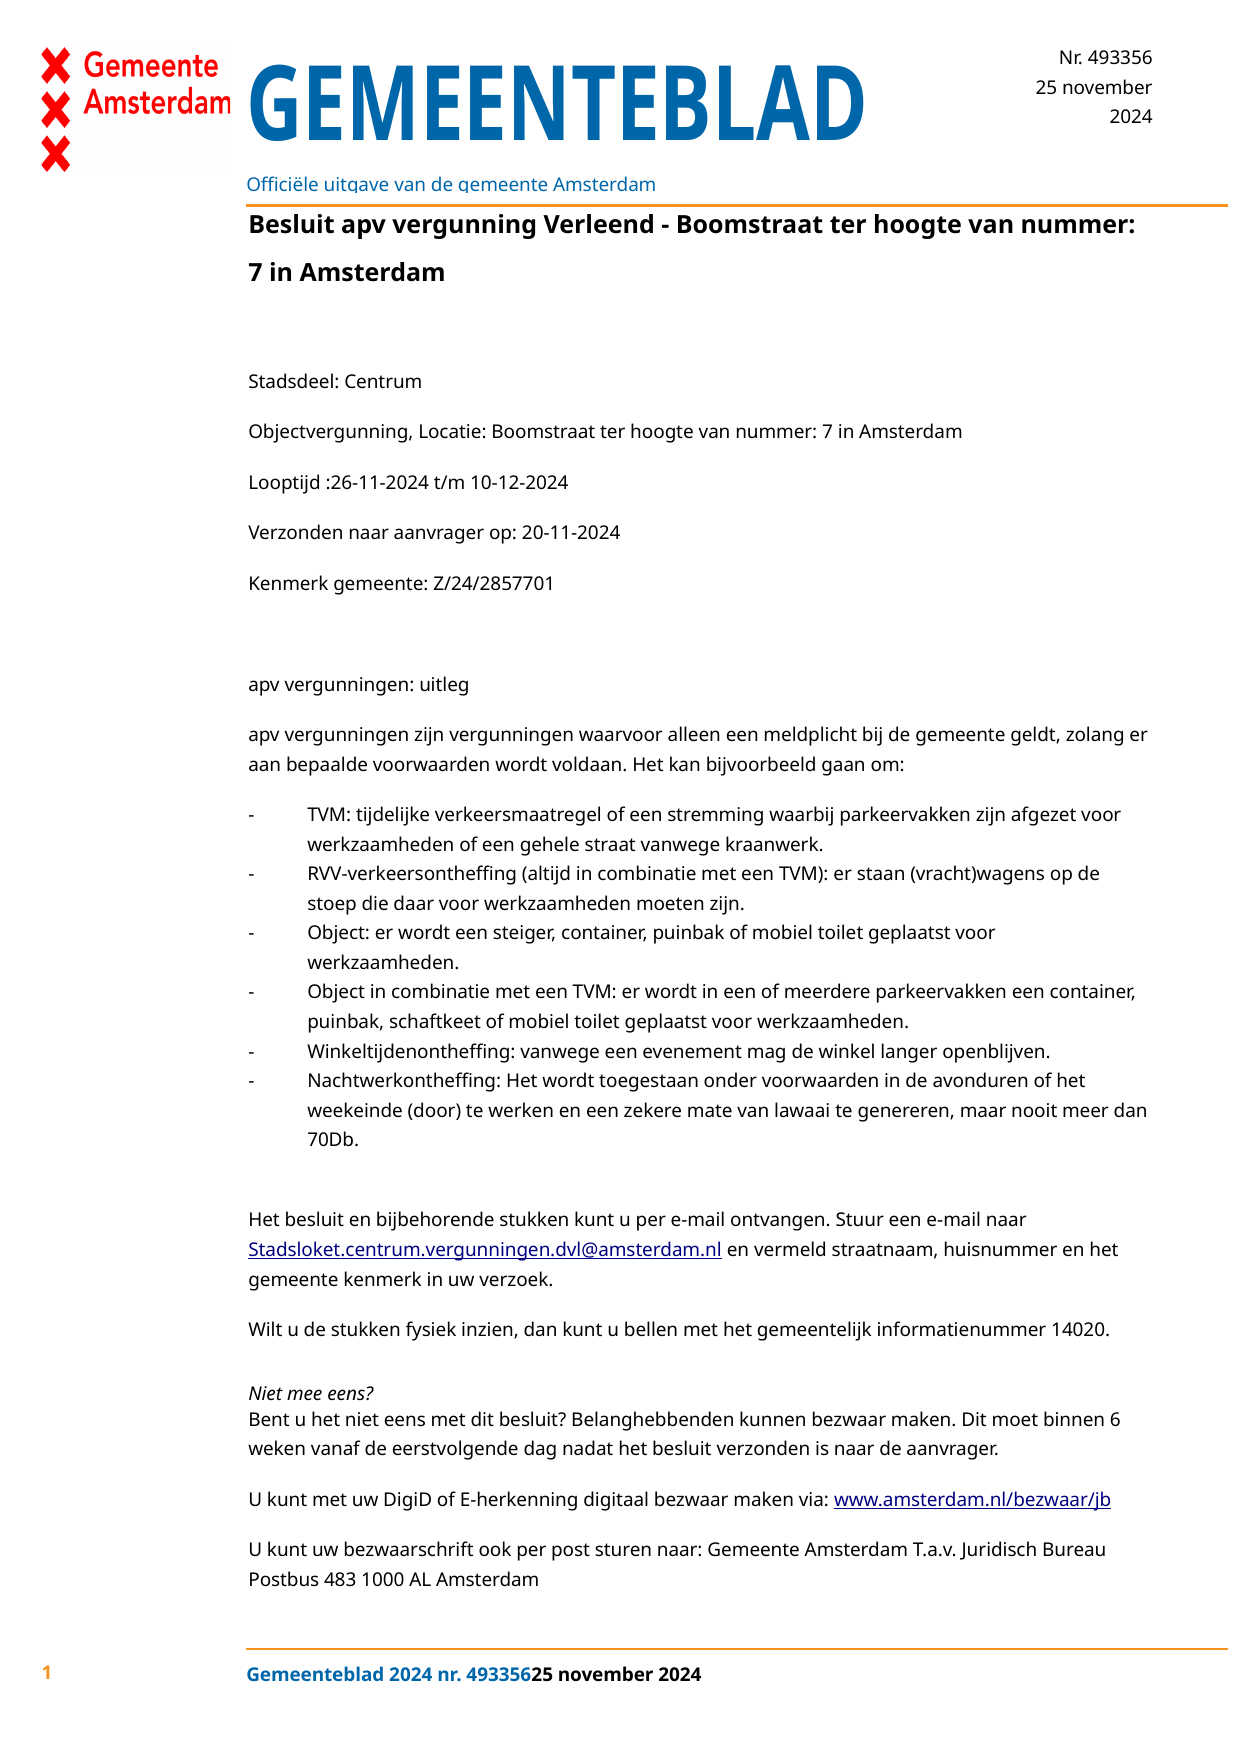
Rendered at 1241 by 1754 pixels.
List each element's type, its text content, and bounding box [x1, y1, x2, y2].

text Het besluit en bijbehorende stukken kunt u per e-mail ontvangen. Stuur een e-mail naar Stadsloket.centrum.vergunningen.dvl@amsterdam.nl en vermeld straatnaam, huisnummer en het gemeente kenmerk in uw verzoek. [248, 1207, 1152, 1292]
list Nachtwerkontheffing: Het wordt toegestaan onder voorwaarden in de avonduren of het weekeinde (door) te werken en een zekere mate van lawaai te genereren, maar nooit meer dan 70Db. [248, 1067, 1152, 1152]
picture [41, 47, 231, 172]
list TVM: tijdelijke verkeersmaatregel of een stremming waarbij parkeervakken zijn afgezet voor werkzaamheden of een gehele straat vanwege kraanwerk. [248, 801, 1152, 857]
list Object in combinatie met een TVM: er wordt in een of meerdere parkeervakken een container, puinbak, schaftkeet of mobiel toilet geplaatst voor werkzaamheden. [248, 979, 1152, 1034]
text Looptijd :26-11-2024 t/m 10-12-2024 [248, 469, 1152, 495]
text U kunt met uw DigiD of E-herkenning digitaal bezwaar maken via: www.amsterdam.nl/bezwaar/jb [248, 1486, 1152, 1512]
list RVV-verkeersontheffing (altijd in combinatie met een TVM): er staan (vracht)wagens op de stoep die daar voor werkzaamheden moeten zijn. [248, 860, 1152, 916]
text U kunt uw bezwaarschrift ook per post sturen naar: Gemeente Amsterdam T.a.v. Juridisch Bureau Postbus 483 1000 AL Amsterdam [248, 1536, 1152, 1592]
text Besluit apv vergunning Verleend - Boomstraat ter hoogte van nummer: 7 in Amsterdam [248, 207, 1152, 288]
text apv vergunningen: uitleg [248, 671, 1152, 697]
text apv vergunningen zijn vergunningen waarvoor alleen een meldplicht bij de gemeente geldt, zolang er aan bepaalde voorwaarden wordt voldaan. Het kan bijvoorbeeld gaan om: [248, 721, 1152, 777]
text Wilt u de stukken fysiek inzien, dan kunt u bellen met het gemeentelijk informatienummer 14020. [248, 1316, 1152, 1342]
text Objectvergunning, Locatie: Boomstraat ter hoogte van nummer: 7 in Amsterdam [248, 419, 1152, 444]
text Verzonden naar aanvrager op: 20-11-2024 [248, 519, 1152, 545]
text Kenmerk gemeente: Z/24/2857701 [248, 570, 1152, 596]
list Object: er wordt een steiger, container, puinbak of mobiel toilet geplaatst voor werkzaamheden. [248, 919, 1152, 975]
text Niet mee eens? [248, 1380, 1152, 1406]
list Winkeltijdenontheffing: vanwege een evenement mag de winkel langer openblijven. [248, 1038, 1152, 1064]
text Stadsdeel: Centrum [248, 368, 1152, 394]
text Bent u het niet eens met dit besluit? Belanghebbenden kunnen bezwaar maken. Dit moet binnen 6 weken vanaf de eerstvolgende dag nadat het besluit verzonden is naar de aanvrager. [248, 1406, 1152, 1461]
